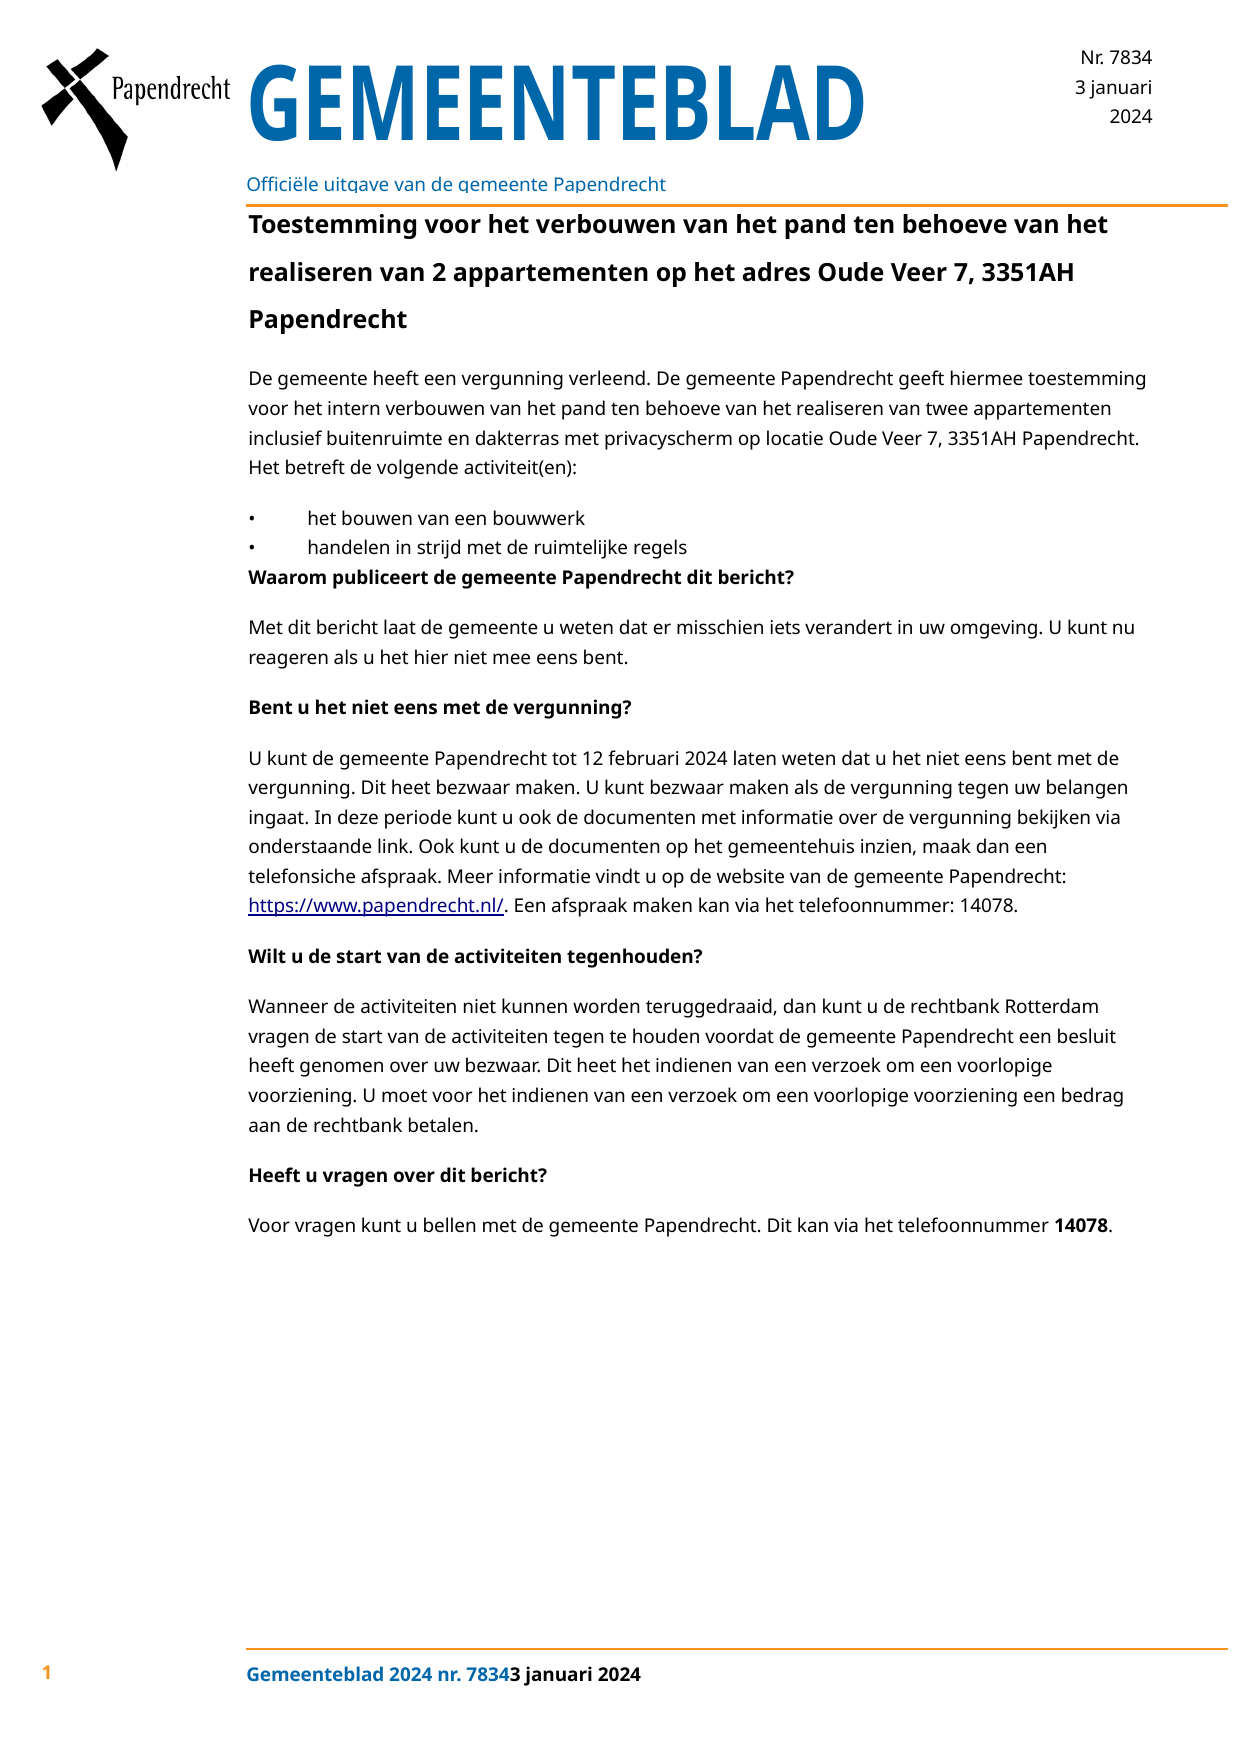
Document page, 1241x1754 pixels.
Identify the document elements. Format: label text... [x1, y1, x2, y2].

text Met dit bericht laat de gemeente u weten dat er misschien iets verandert in uw omgeving. U kunt nu reageren als u het hier niet mee eens bent. [248, 614, 1152, 669]
picture [41, 47, 231, 172]
text Wilt u de start van de activiteiten tegenhouden? [248, 943, 1152, 969]
text De gemeente heeft een vergunning verleend. De gemeente Papendrecht geeft hiermee toestemming voor het intern verbouwen van het pand ten behoeve van het realiseren van twee appartementen inclusief buitenruimte en dakterras met privacyscherm op locatie Oude Veer 7, 3351AH Papendrecht. Het betreft de volgende activiteit(en): [248, 366, 1152, 480]
text Wanneer de activiteiten niet kunnen worden teruggedraaid, dan kunt u de rechtbank Rotterdam vragen de start van de activiteiten tegen te houden voordat de gemeente Papendrecht een besluit heeft genomen over uw bezwaar. Dit heet het indienen van een verzoek om een voorlopige voorziening. U moet voor het indienen van een verzoek om een voorlopige voorziening een bedrag aan de rechtbank betalen. [248, 993, 1152, 1137]
list handelen in strijd met de ruimtelijke regels [248, 534, 1152, 560]
text Toestemming voor het verbouwen van het pand ten behoeve van het realiseren van 2 appartementen op het adres Oude Veer 7, 3351AH Papendrecht [248, 207, 1152, 336]
text U kunt de gemeente Papendrecht tot 12 februari 2024 laten weten dat u het niet eens bent met de vergunning. Dit heet bezwaar maken. U kunt bezwaar maken als de vergunning tegen uw belangen ingaat. In deze periode kunt u ook de documenten met informatie over de vergunning bekijken via onderstaande link. Ook kunt u de documenten op het gemeentehuis inzien, maak dan een telefonsiche afspraak. Meer informatie vindt u op de website van de gemeente Papendrecht: https://www.papendrecht.nl/. Een afspraak maken kan via het telefoonnummer: 14078. [248, 745, 1152, 918]
text Bent u het niet eens met de vergunning? [248, 694, 1152, 720]
text Heeft u vragen over dit bericht? [248, 1162, 1152, 1188]
list het bouwen van een bouwwerk [248, 505, 1152, 530]
text Voor vragen kunt u bellen met de gemeente Papendrecht. Dit kan via het telefoonnummer 14078. [248, 1213, 1152, 1238]
text Waarom publiceert de gemeente Papendrecht dit bericht? [248, 564, 1152, 589]
